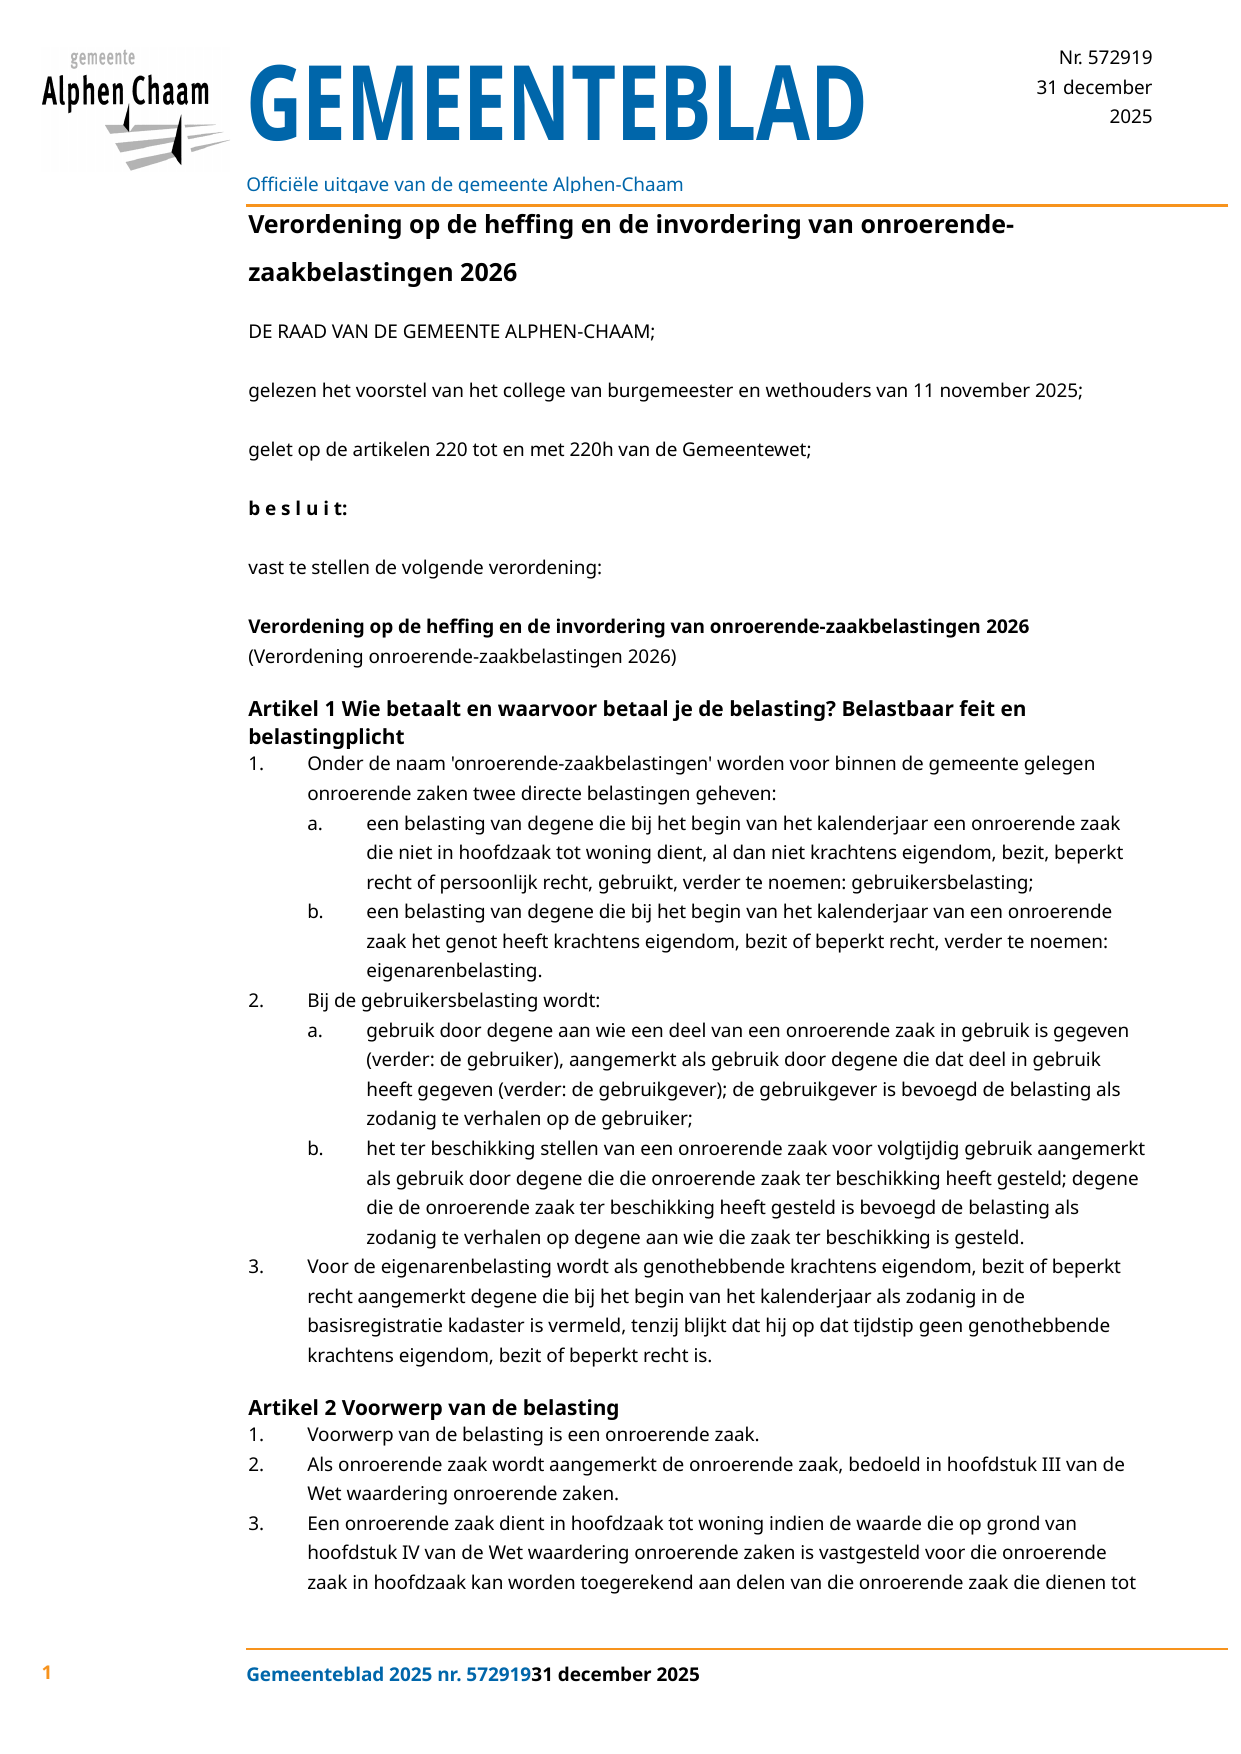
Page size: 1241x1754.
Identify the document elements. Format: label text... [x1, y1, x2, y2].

list Onder de naam 'onroerende-zaakbelastingen' worden voor binnen de gemeente gelegen onroerende zaken twee directe belastingen geheven: [248, 751, 1152, 806]
list een belasting van degene die bij het begin van het kalenderjaar een onroerende zaak die niet in hoofdzaak tot woning dient, al dan niet krachtens eigendom, bezit, beperkt recht of persoonlijk recht, gebruikt, verder te noemen: gebruikersbelasting; [307, 810, 1152, 895]
list gebruik door degene aan wie een deel van een onroerende zaak in gebruik is gegeven (verder: de gebruiker), aangemerkt als gebruik door degene die dat deel in gebruik heeft gegeven (verder: de gebruikgever); de gebruikgever is bevoegd de belasting als zodanig te verhalen op de gebruiker; [307, 1017, 1152, 1131]
text Artikel 2 Voorwerp van de belasting [248, 1393, 1152, 1421]
text Verordening op de heffing en de invordering van onroerende-zaakbelastingen 2026 [248, 614, 1152, 639]
text vast te stellen de volgende verordening: [248, 554, 1152, 580]
list Als onroerende zaak wordt aangemerkt de onroerende zaak, bedoeld in hoofdstuk III van de Wet waardering onroerende zaken. [248, 1451, 1152, 1506]
text b e s l u i t: [248, 495, 1152, 521]
text gelezen het voorstel van het college van burgemeester en wethouders van 11 november 2025; [248, 377, 1152, 403]
text Verordening op de heffing en de invordering van onroerende-zaakbelastingen 2026 [248, 207, 1152, 288]
picture [41, 47, 231, 172]
list Voor de eigenarenbelasting wordt als genothebbende krachtens eigendom, bezit of beperkt recht aangemerkt degene die bij het begin van het kalenderjaar als zodanig in de basisregistratie kadaster is vermeld, tenzij blijkt dat hij op dat tijdstip geen genothebbende krachtens eigendom, bezit of beperkt recht is. [248, 1253, 1152, 1368]
list Een onroerende zaak dient in hoofdzaak tot woning indien de waarde die op grond van hoofdstuk IV van de Wet waardering onroerende zaken is vastgesteld voor die onroerende zaak in hoofdzaak kan worden toegerekend aan delen van die onroerende zaak die dienen tot [248, 1510, 1152, 1595]
list het ter beschikking stellen van een onroerende zaak voor volgtijdig gebruik aangemerkt als gebruik door degene die die onroerende zaak ter beschikking heeft gesteld; degene die de onroerende zaak ter beschikking heeft gesteld is bevoegd de belasting als zodanig te verhalen op degene aan wie die zaak ter beschikking is gesteld. [307, 1135, 1152, 1250]
list Voorwerp van de belasting is een onroerende zaak. [248, 1421, 1152, 1447]
text Artikel 1 Wie betaalt en waarvoor betaal je de belasting? Belastbaar feit en belastingplicht [248, 694, 1152, 751]
text (Verordening onroerende-zaakbelastingen 2026) [248, 643, 1152, 669]
text DE RAAD VAN DE GEMEENTE ALPHEN-CHAAM; [248, 318, 1152, 344]
text gelet op de artikelen 220 tot en met 220h van de Gemeentewet; [248, 436, 1152, 462]
list een belasting van degene die bij het begin van het kalenderjaar van een onroerende zaak het genot heeft krachtens eigendom, bezit of beperkt recht, verder te noemen: eigenarenbelasting. [307, 898, 1152, 983]
list Bij de gebruikersbelasting wordt: [248, 987, 1152, 1013]
